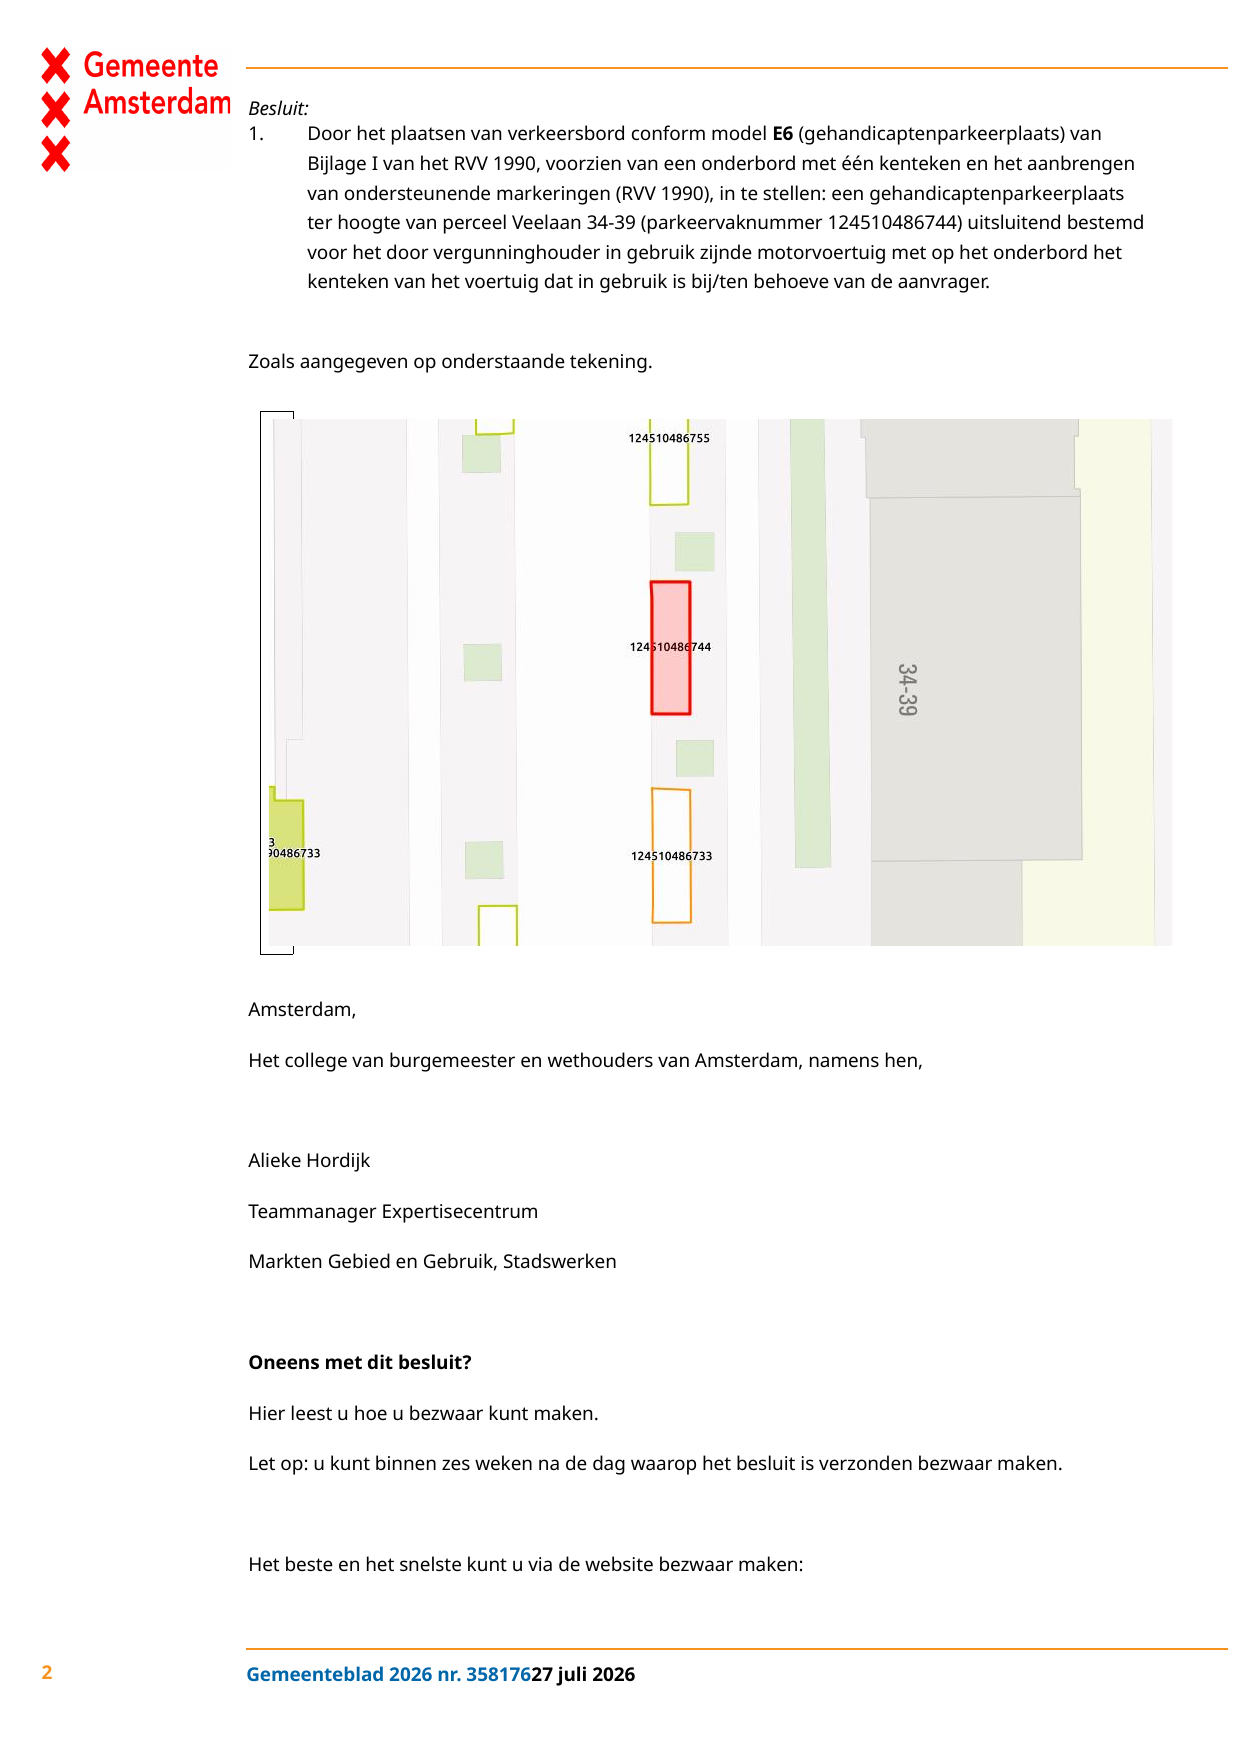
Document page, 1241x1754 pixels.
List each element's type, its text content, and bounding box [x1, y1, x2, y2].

list Door het plaatsen van verkeersbord conform model E6 (gehandicaptenparkeerplaats) van Bijlage I van het RVV 1990, voorzien van een onderbord met één kenteken en het aanbrengen van ondersteunende markeringen (RVV 1990), in te stellen: een gehandicaptenparkeerplaats ter hoogte van perceel Veelaan 34-39 (parkeervaknummer 124510486744) uitsluitend bestemd voor het door vergunninghouder in gebruik zijnde motorvoertuig met op het onderbord het kenteken van het voertuig dat in gebruik is bij/ten behoeve van de aanvrager. [248, 121, 1152, 294]
text Oneens met dit besluit? [248, 1349, 1152, 1375]
text Besluit: [248, 95, 1152, 121]
picture [268, 419, 1173, 946]
text Alieke Hordijk [248, 1148, 1152, 1173]
text Markten Gebied en Gebruik, Stadswerken [248, 1248, 1152, 1274]
text Teammanager Expertisecentrum [248, 1198, 1152, 1224]
picture [41, 47, 231, 172]
text Het beste en het snelste kunt u via de website bezwaar maken: [248, 1551, 1152, 1577]
text Hier leest u hoe u bezwaar kunt maken. [248, 1400, 1152, 1426]
text Amsterdam, [248, 996, 1152, 1022]
text Zoals aangegeven op onderstaande tekening. [248, 348, 1152, 374]
text Let op: u kunt binnen zes weken na de dag waarop het besluit is verzonden bezwaar maken. [248, 1450, 1152, 1476]
text Het college van burgemeester en wethouders van Amsterdam, namens hen, [248, 1047, 1152, 1073]
